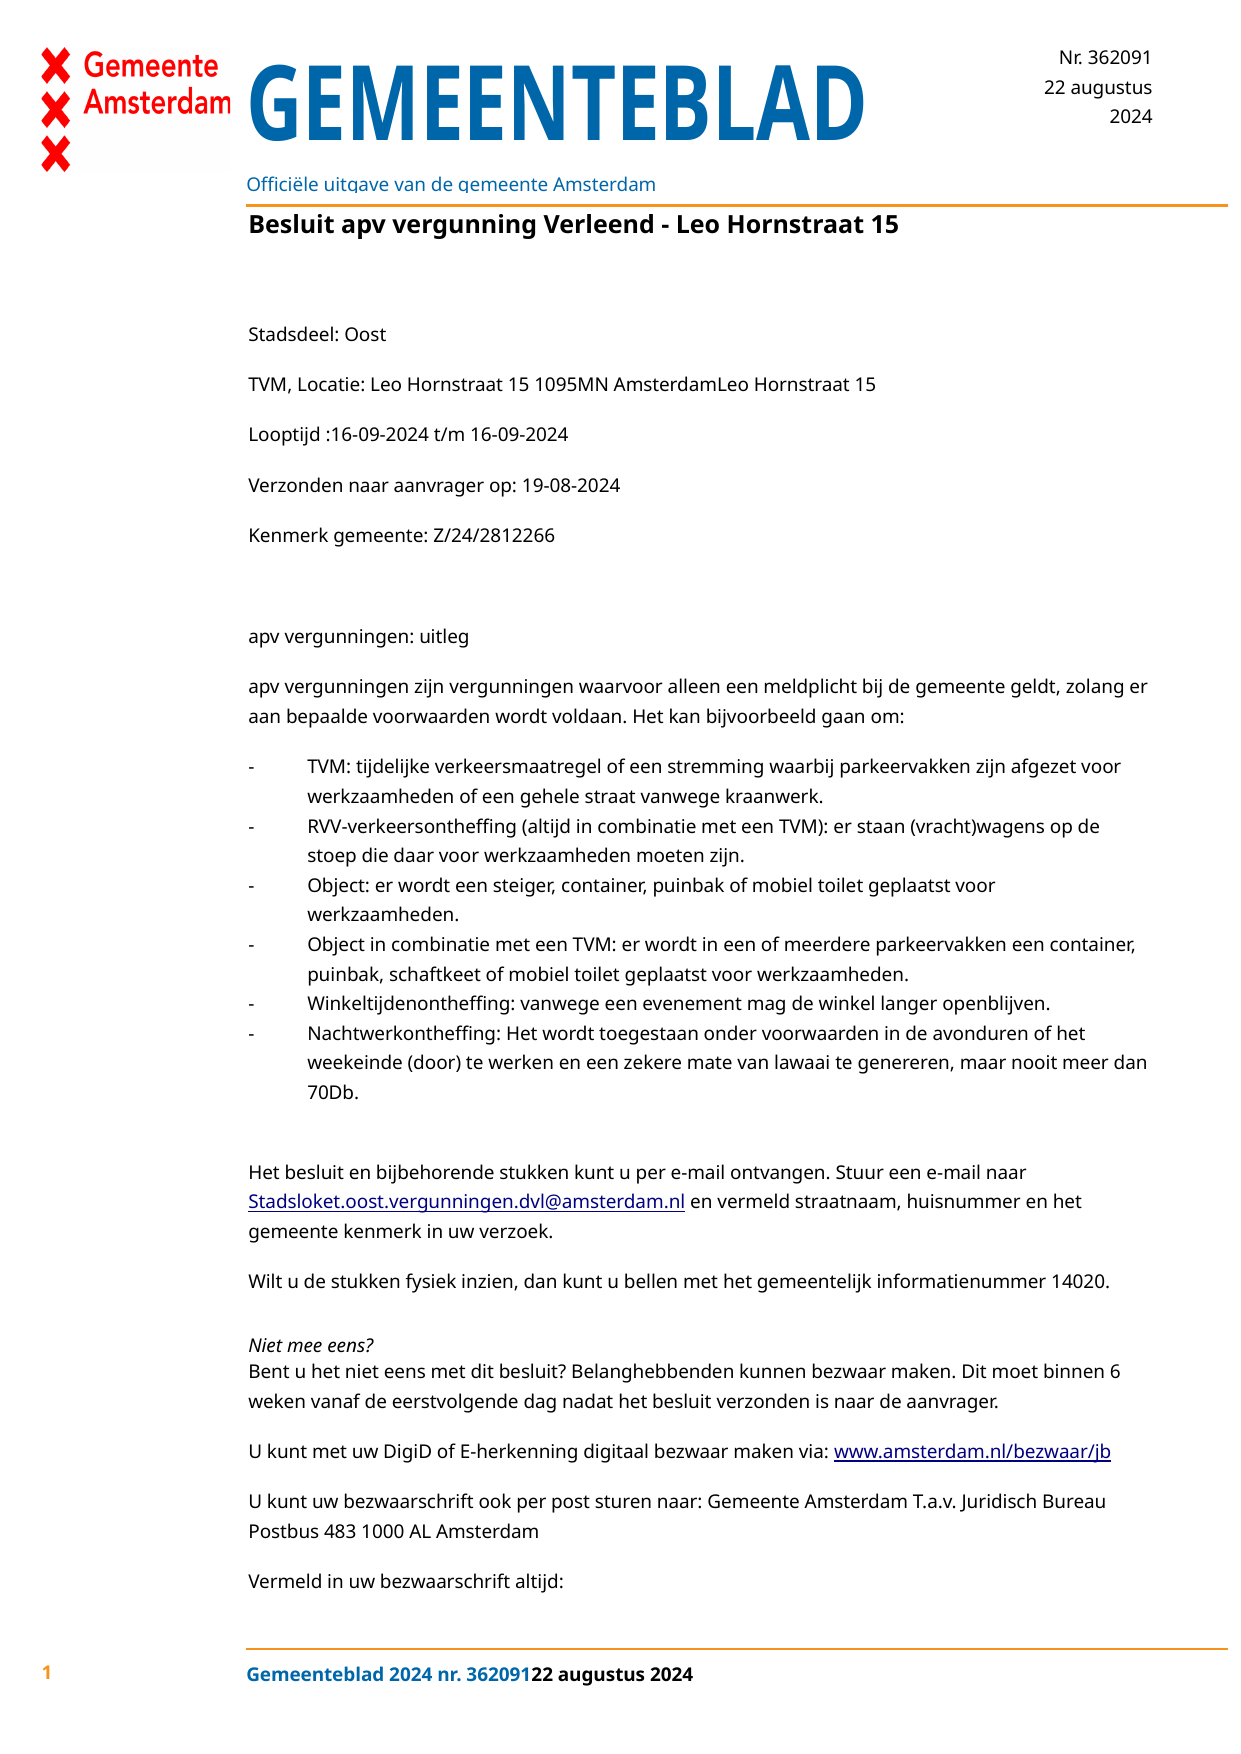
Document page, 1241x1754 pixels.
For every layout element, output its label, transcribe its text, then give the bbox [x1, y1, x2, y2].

text U kunt met uw DigiD of E-herkenning digitaal bezwaar maken via: www.amsterdam.nl/bezwaar/jb [248, 1438, 1152, 1464]
text Wilt u de stukken fysiek inzien, dan kunt u bellen met het gemeentelijk informatienummer 14020. [248, 1269, 1152, 1294]
text Het besluit en bijbehorende stukken kunt u per e-mail ontvangen. Stuur een e-mail naar Stadsloket.oost.vergunningen.dvl@amsterdam.nl en vermeld straatnaam, huisnummer en het gemeente kenmerk in uw verzoek. [248, 1159, 1152, 1244]
list Object: er wordt een steiger, container, puinbak of mobiel toilet geplaatst voor werkzaamheden. [248, 872, 1152, 927]
text Kenmerk gemeente: Z/24/2812266 [248, 522, 1152, 548]
text U kunt uw bezwaarschrift ook per post sturen naar: Gemeente Amsterdam T.a.v. Juridisch Bureau Postbus 483 1000 AL Amsterdam [248, 1489, 1152, 1544]
text Niet mee eens? [248, 1333, 1152, 1358]
text Vermeld in uw bezwaarschrift altijd: [248, 1569, 1152, 1594]
list Object in combinatie met een TVM: er wordt in een of meerdere parkeervakken een container, puinbak, schaftkeet of mobiel toilet geplaatst voor werkzaamheden. [248, 931, 1152, 986]
text apv vergunningen: uitleg [248, 623, 1152, 649]
text Stadsdeel: Oost [248, 321, 1152, 346]
text Verzonden naar aanvrager op: 19-08-2024 [248, 472, 1152, 498]
list Nachtwerkontheffing: Het wordt toegestaan onder voorwaarden in de avonduren of het weekeinde (door) te werken en een zekere mate van lawaai te genereren, maar nooit meer dan 70Db. [248, 1020, 1152, 1105]
list Winkeltijdenontheffing: vanwege een evenement mag de winkel langer openblijven. [248, 990, 1152, 1016]
list TVM: tijdelijke verkeersmaatregel of een stremming waarbij parkeervakken zijn afgezet voor werkzaamheden of een gehele straat vanwege kraanwerk. [248, 754, 1152, 809]
text Bent u het niet eens met dit besluit? Belanghebbenden kunnen bezwaar maken. Dit moet binnen 6 weken vanaf de eerstvolgende dag nadat het besluit verzonden is naar de aanvrager. [248, 1358, 1152, 1414]
picture [41, 47, 231, 172]
list RVV-verkeersontheffing (altijd in combinatie met een TVM): er staan (vracht)wagens op de stoep die daar voor werkzaamheden moeten zijn. [248, 813, 1152, 868]
text Besluit apv vergunning Verleend - Leo Hornstraat 15 [248, 207, 1152, 241]
text apv vergunningen zijn vergunningen waarvoor alleen een meldplicht bij de gemeente geldt, zolang er aan bepaalde voorwaarden wordt voldaan. Het kan bijvoorbeeld gaan om: [248, 674, 1152, 729]
text Looptijd :16-09-2024 t/m 16-09-2024 [248, 422, 1152, 447]
text TVM, Locatie: Leo Hornstraat 15 1095MN AmsterdamLeo Hornstraat 15 [248, 371, 1152, 397]
